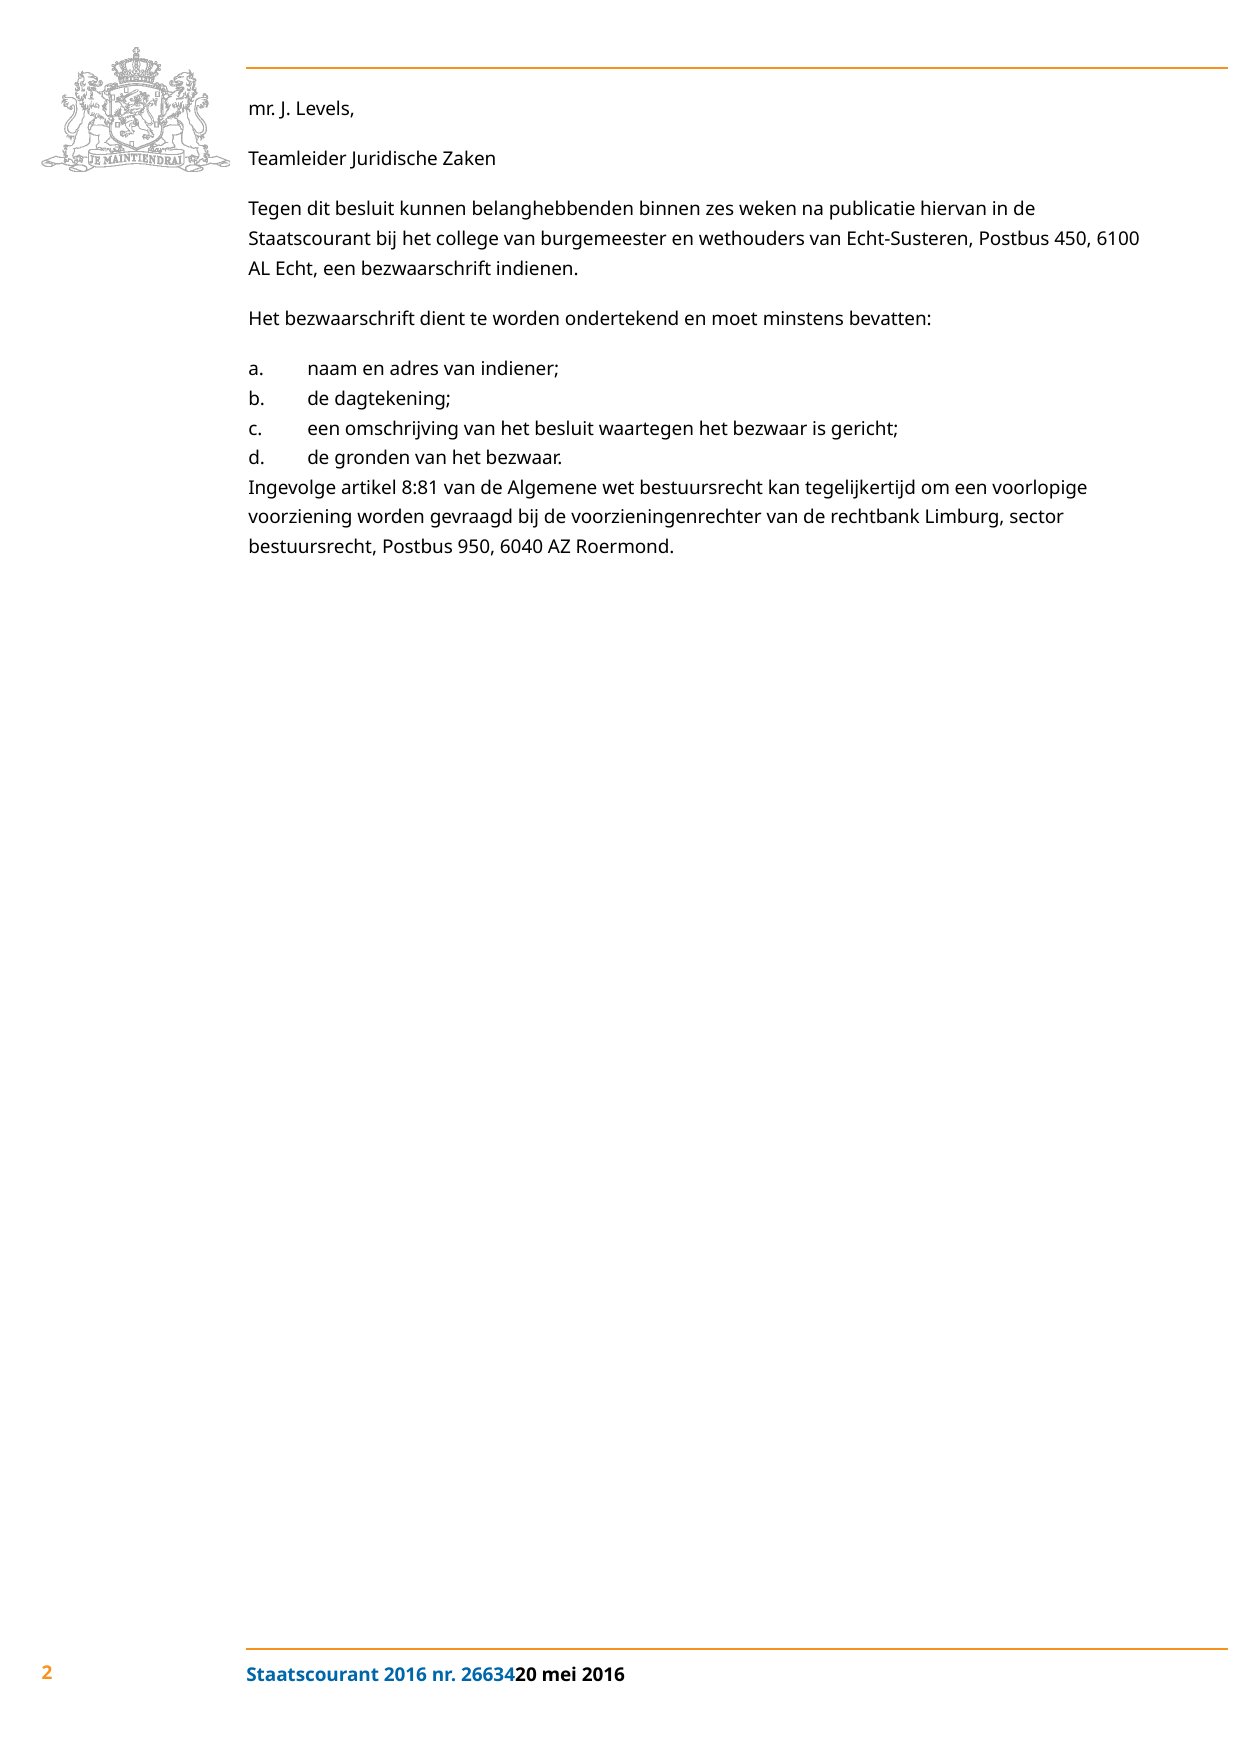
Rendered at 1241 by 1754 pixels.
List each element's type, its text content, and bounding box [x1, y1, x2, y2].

text mr. J. Levels, [248, 95, 1152, 121]
list de gronden van het bezwaar. [248, 444, 1152, 470]
list een omschrijving van het besluit waartegen het bezwaar is gericht; [248, 415, 1152, 441]
text Het bezwaarschrift dient te worden ondertekend en moet minstens bevatten: [248, 305, 1152, 331]
text Teamleider Juridische Zaken [248, 145, 1152, 171]
text Ingevolge artikel 8:81 van de Algemene wet bestuursrecht kan tegelijkertijd om een voorlopige voorziening worden gevraagd bij de voorzieningenrechter van de rechtbank Limburg, sector bestuursrecht, Postbus 950, 6040 AZ Roermond. [248, 474, 1152, 559]
picture [41, 47, 231, 172]
list de dagtekening; [248, 385, 1152, 411]
list naam en adres van indiener; [248, 356, 1152, 381]
text Tegen dit besluit kunnen belanghebbenden binnen zes weken na publicatie hiervan in de Staatscourant bij het college van burgemeester en wethouders van Echt-Susteren, Postbus 450, 6100 AL Echt, een bezwaarschrift indienen. [248, 196, 1152, 281]
